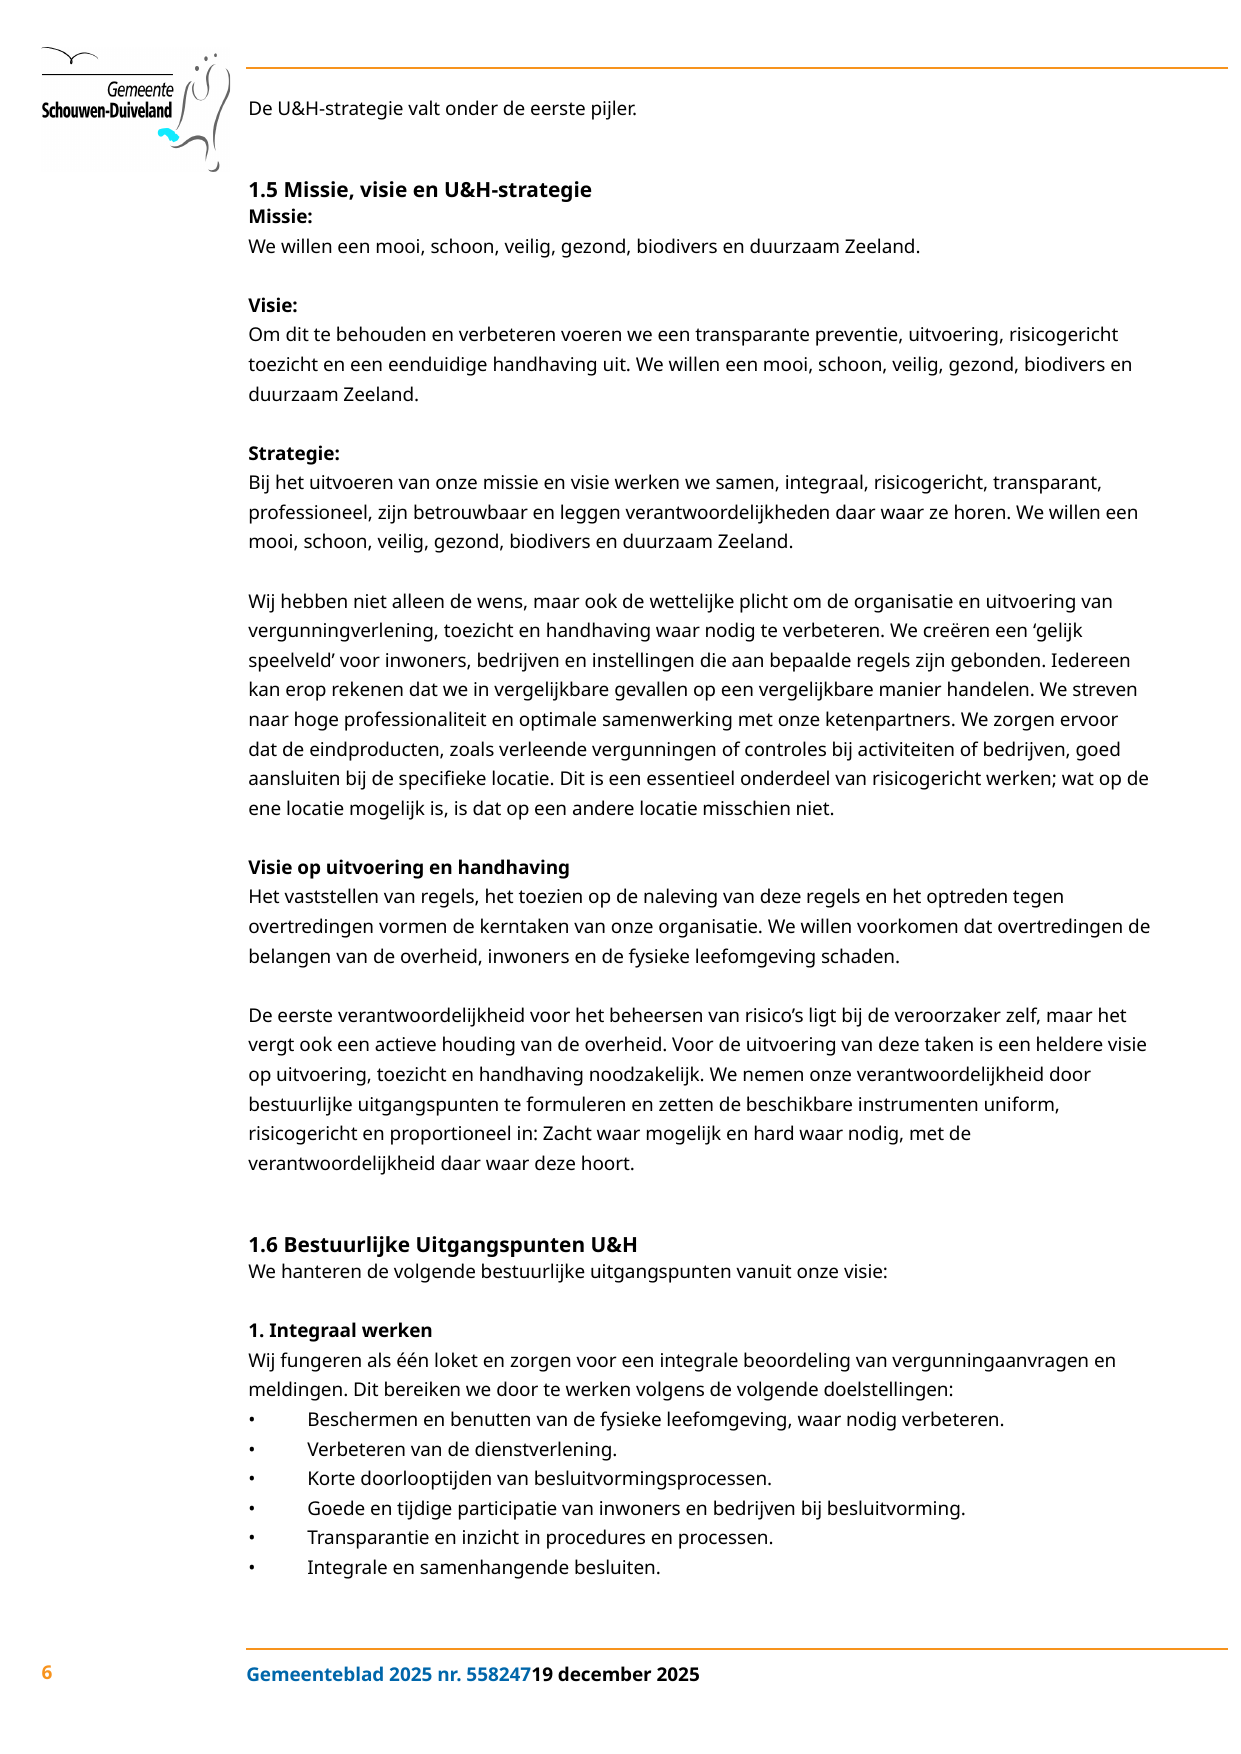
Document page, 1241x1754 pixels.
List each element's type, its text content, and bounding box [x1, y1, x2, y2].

list Verbeteren van de dienstverlening. [248, 1436, 1152, 1462]
text Visie: [248, 292, 1152, 318]
list Goede en tijdige participatie van inwoners en bedrijven bij besluitvorming. [248, 1495, 1152, 1521]
text Bij het uitvoeren van onze missie en visie werken we samen, integraal, risicogericht, transparant, professioneel, zijn betrouwbaar en leggen verantwoordelijkheden daar waar ze horen. We willen een mooi, schoon, veilig, gezond, biodivers en duurzaam Zeeland. [248, 469, 1152, 554]
list Korte doorlooptijden van besluitvormingsprocessen. [248, 1465, 1152, 1491]
text Missie: [248, 203, 1152, 229]
text De U&H-strategie valt onder de eerste pijler. [248, 95, 1152, 121]
text 1.5 Missie, visie en U&H-strategie [248, 175, 1152, 203]
text 1.6 Bestuurlijke Uitgangspunten U&H [248, 1230, 1152, 1258]
text 1. Integraal werken [248, 1317, 1152, 1343]
text Om dit te behouden en verbeteren voeren we een transparante preventie, uitvoering, risicogericht toezicht en een eenduidige handhaving uit. We willen een mooi, schoon, veilig, gezond, biodivers en duurzaam Zeeland. [248, 322, 1152, 406]
text We hanteren de volgende bestuurlijke uitgangspunten vanuit onze visie: [248, 1258, 1152, 1284]
text We willen een mooi, schoon, veilig, gezond, biodivers en duurzaam Zeeland. [248, 233, 1152, 258]
text Visie op uitvoering en handhaving [248, 854, 1152, 880]
text Strategie: [248, 440, 1152, 466]
text Wij fungeren als één loket en zorgen voor een integrale beoordeling van vergunningaanvragen en meldingen. Dit bereiken we door te werken volgens de volgende doelstellingen: [248, 1347, 1152, 1402]
list Integrale en samenhangende besluiten. [248, 1554, 1152, 1580]
list Transparantie en inzicht in procedures en processen. [248, 1524, 1152, 1550]
text De eerste verantwoordelijkheid voor het beheersen van risico’s ligt bij de veroorzaker zelf, maar het vergt ook een actieve houding van de overheid. Voor de uitvoering van deze taken is een heldere visie op uitvoering, toezicht en handhaving noodzakelijk. We nemen onze verantwoordelijkheid door bestuurlijke uitgangspunten te formuleren en zetten de beschikbare instrumenten uniform, risicogericht en proportioneel in: Zacht waar mogelijk en hard waar nodig, met de verantwoordelijkheid daar waar deze hoort. [248, 1002, 1152, 1176]
list Beschermen en benutten van de fysieke leefomgeving, waar nodig verbeteren. [248, 1406, 1152, 1432]
text Het vaststellen van regels, het toezien op de naleving van deze regels en het optreden tegen overtredingen vormen de kerntaken van onze organisatie. We willen voorkomen dat overtredingen de belangen van de overheid, inwoners en de fysieke leefomgeving schaden. [248, 884, 1152, 968]
picture [41, 47, 231, 172]
text Wij hebben niet alleen de wens, maar ook de wettelijke plicht om de organisatie en uitvoering van vergunningverlening, toezicht en handhaving waar nodig te verbeteren. We creëren een ‘gelijk speelveld’ voor inwoners, bedrijven en instellingen die aan bepaalde regels zijn gebonden. Iedereen kan erop rekenen dat we in vergelijkbare gevallen op een vergelijkbare manier handelen. We streven naar hoge professionaliteit en optimale samenwerking met onze ketenpartners. We zorgen ervoor dat de eindproducten, zoals verleende vergunningen of controles bij activiteiten of bedrijven, goed aansluiten bij de specifieke locatie. Dit is een essentieel onderdeel van risicogericht werken; wat op de ene locatie mogelijk is, is dat op een andere locatie misschien niet. [248, 588, 1152, 821]
